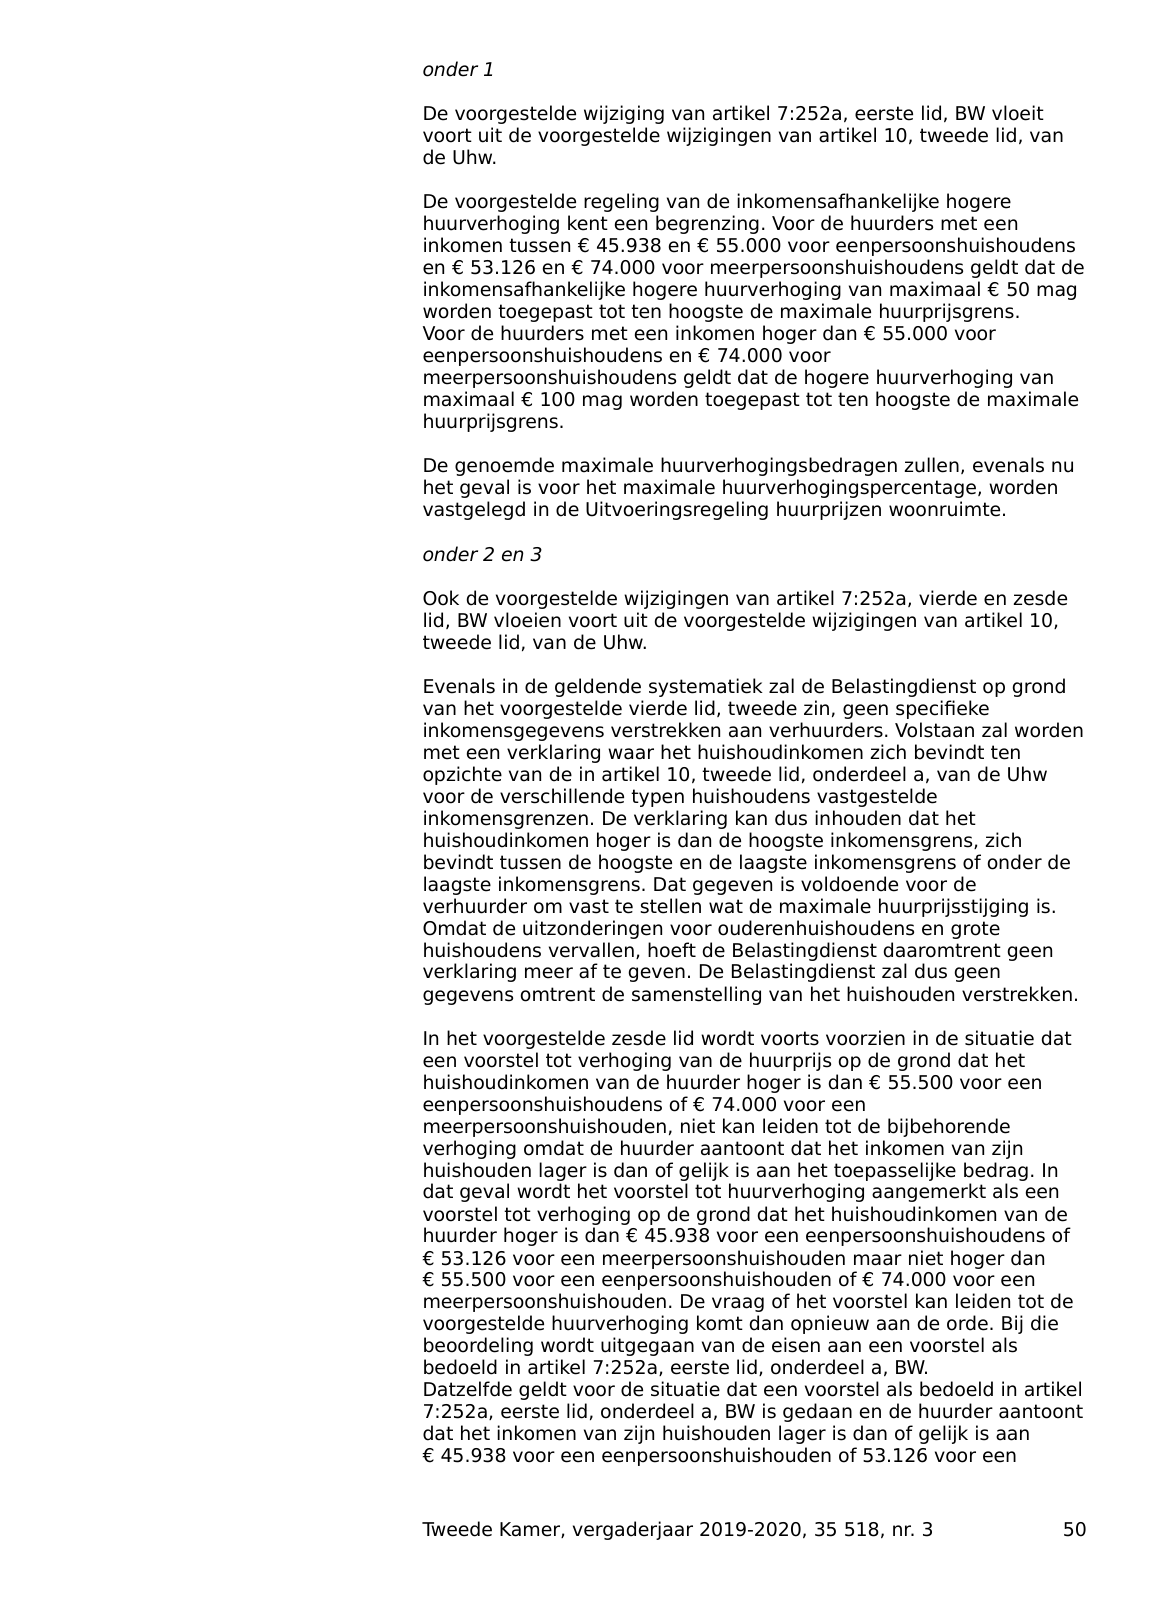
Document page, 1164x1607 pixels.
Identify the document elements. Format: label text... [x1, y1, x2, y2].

text De voorgestelde regeling van de inkomensafhankelijke hogere huurverhoging kent een begrenzing. Voor de huurders met een inkomen tussen € 45.938 en € 55.000 voor eenpersoonshuishoudens en € 53.126 en € 74.000 voor meerpersoonshuishoudens geldt dat de inkomensafhankelijke hogere huurverhoging van maximaal € 50 mag worden toegepast tot ten hoogste de maximale huurprijsgrens. [422, 191, 1087, 323]
text Ook de voorgestelde wijzigingen van artikel 7:252a, vierde en zesde lid, BW vloeien voort uit de voorgestelde wijzigingen van artikel 10, tweede lid, van de Uhw. [422, 588, 1087, 653]
subtitle onder 1 [422, 59, 1087, 81]
text De genoemde maximale huurverhogingsbedragen zullen, evenals nu het geval is voor het maximale huurverhogingspercentage, worden vastgelegd in de Uitvoeringsregeling huurprijzen woonruimte. [422, 455, 1087, 521]
subtitle onder 2 en 3 [422, 543, 1087, 565]
text Evenals in de geldende systematiek zal de Belastingdienst op grond van het voorgestelde vierde lid, tweede zin, geen specifieke inkomensgegevens verstrekken aan verhuurders. Volstaan zal worden met een verklaring waar het huishoudinkomen zich bevindt ten opzichte van de in artikel 10, tweede lid, onderdeel a, van de Uhw voor de verschillende typen huishoudens vastgestelde inkomensgrenzen. De verklaring kan dus inhouden dat het huishoudinkomen hoger is dan de hoogste inkomensgrens, zich bevindt tussen de hoogste en de laagste inkomensgrens of onder de laagste inkomensgrens. Dat gegeven is voldoende voor de verhuurder om vast te stellen wat de maximale huurprijsstijging is. [422, 676, 1087, 917]
text In het voorgestelde zesde lid wordt voorts voorzien in de situatie dat een voorstel tot verhoging van de huurprijs op de grond dat het huishoudinkomen van de huurder hoger is dan € 55.500 voor een eenpersoonshuishoudens of € 74.000 voor een meerpersoonshuishouden, niet kan leiden tot de bijbehorende verhoging omdat de huurder aantoont dat het inkomen van zijn huishouden lager is dan of gelijk is aan het toepasselijke bedrag. In dat geval wordt het voorstel tot huurverhoging aangemerkt als een voorstel tot verhoging op de grond dat het huishoudinkomen van de huurder hoger is dan € 45.938 voor een eenpersoonshuishoudens of € 53.126 voor een meerpersoonshuishouden maar niet hoger dan € 55.500 voor een eenpersoonshuishouden of € 74.000 voor een meerpersoonshuishouden. De vraag of het voorstel kan leiden tot de voorgestelde huurverhoging komt dan opnieuw aan de orde. Bij die beoordeling wordt uitgegaan van de eisen aan een voorstel als bedoeld in artikel 7:252a, eerste lid, onderdeel a, BW. [422, 1028, 1087, 1379]
text De voorgestelde wijziging van artikel 7:252a, eerste lid, BW vloeit voort uit de voorgestelde wijzigingen van artikel 10, tweede lid, van de Uhw. [422, 103, 1087, 169]
text Datzelfde geldt voor de situatie dat een voorstel als bedoeld in artikel 7:252a, eerste lid, onderdeel a, BW is gedaan en de huurder aantoont dat het inkomen van zijn huishouden lager is dan of gelijk is aan € 45.938 voor een eenpersoonshuishouden of 53.126 voor een [422, 1379, 1087, 1467]
text Voor de huurders met een inkomen hoger dan € 55.000 voor eenpersoonshuishoudens en € 74.000 voor meerpersoonshuishoudens geldt dat de hogere huurverhoging van maximaal € 100 mag worden toegepast tot ten hoogste de maximale huurprijsgrens. [422, 323, 1087, 433]
text Omdat de uitzonderingen voor ouderenhuishoudens en grote huishoudens vervallen, hoeft de Belastingdienst daaromtrent geen verklaring meer af te geven. De Belastingdienst zal dus geen gegevens omtrent de samenstelling van het huishouden verstrekken. [422, 917, 1087, 1005]
